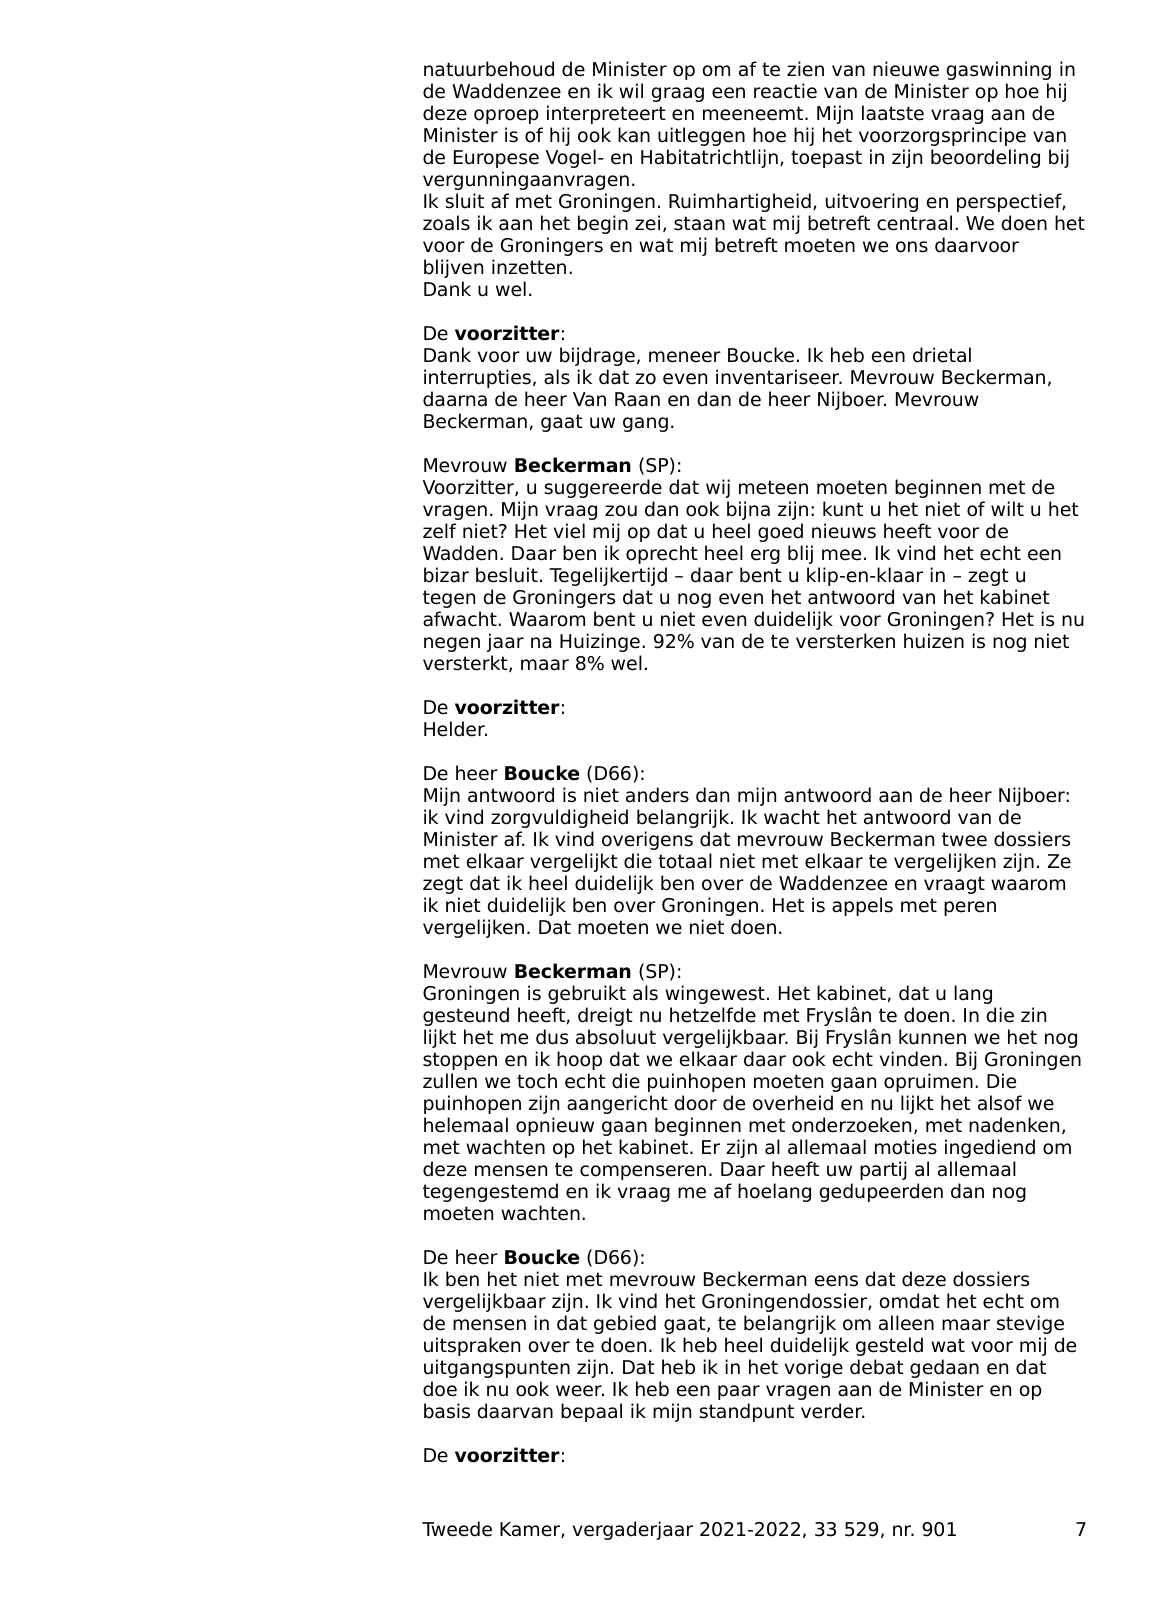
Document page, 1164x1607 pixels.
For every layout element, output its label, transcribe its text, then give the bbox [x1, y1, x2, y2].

text Helder. [422, 719, 1087, 741]
text Mijn antwoord is niet anders dan mijn antwoord aan de heer Nijboer: ik vind zorgvuldigheid belangrijk. Ik wacht het antwoord van de Minister af. Ik vind overigens dat mevrouw Beckerman twee dossiers met elkaar vergelijkt die totaal niet met elkaar te vergelijken zijn. Ze zegt dat ik heel duidelijk ben over de Waddenzee en vraagt waarom ik niet duidelijk ben over Groningen. Het is appels met peren vergelijken. Dat moeten we niet doen. [422, 785, 1087, 939]
text Dank u wel. [422, 279, 1087, 301]
text Ik sluit af met Groningen. Ruimhartigheid, uitvoering en perspectief, zoals ik aan het begin zei, staan wat mij betreft centraal. We doen het voor de Groningers en wat mij betreft moeten we ons daarvoor blijven inzetten. [422, 191, 1087, 279]
text De heer Boucke (D66): [422, 1247, 1087, 1269]
text Mevrouw Beckerman (SP): [422, 455, 1087, 477]
text Ik ben het niet met mevrouw Beckerman eens dat deze dossiers vergelijkbaar zijn. Ik vind het Groningendossier, omdat het echt om de mensen in dat gebied gaat, te belangrijk om alleen maar stevige uitspraken over te doen. Ik heb heel duidelijk gesteld wat voor mij de uitgangspunten zijn. Dat heb ik in het vorige debat gedaan en dat doe ik nu ook weer. Ik heb een paar vragen aan de Minister en op basis daarvan bepaal ik mijn standpunt verder. [422, 1269, 1087, 1423]
text De heer Boucke (D66): [422, 763, 1087, 785]
text Voorzitter, u suggereerde dat wij meteen moeten beginnen met de vragen. Mijn vraag zou dan ook bijna zijn: kunt u het niet of wilt u het zelf niet? Het viel mij op dat u heel goed nieuws heeft voor de Wadden. Daar ben ik oprecht heel erg blij mee. Ik vind het echt een bizar besluit. Tegelijkertijd – daar bent u klip-en-klaar in – zegt u tegen de Groningers dat u nog even het antwoord van het kabinet afwacht. Waarom bent u niet even duidelijk voor Groningen? Het is nu negen jaar na Huizinge. 92% van de te versterken huizen is nog niet versterkt, maar 8% wel. [422, 477, 1087, 675]
text De voorzitter: [422, 697, 1087, 719]
text Dank voor uw bijdrage, meneer Boucke. Ik heb een drietal interrupties, als ik dat zo even inventariseer. Mevrouw Beckerman, daarna de heer Van Raan en dan de heer Nijboer. Mevrouw Beckerman, gaat uw gang. [422, 345, 1087, 433]
text Mevrouw Beckerman (SP): [422, 961, 1087, 983]
text De voorzitter: [422, 323, 1087, 345]
text natuurbehoud de Minister op om af te zien van nieuwe gaswinning in de Waddenzee en ik wil graag een reactie van de Minister op hoe hij deze oproep interpreteert en meeneemt. Mijn laatste vraag aan de Minister is of hij ook kan uitleggen hoe hij het voorzorgsprincipe van de Europese Vogel- en Habitatrichtlijn, toepast in zijn beoordeling bij vergunningaanvragen. [422, 59, 1087, 191]
text De voorzitter: [422, 1445, 1087, 1467]
text Groningen is gebruikt als wingewest. Het kabinet, dat u lang gesteund heeft, dreigt nu hetzelfde met Fryslân te doen. In die zin lijkt het me dus absoluut vergelijkbaar. Bij Fryslân kunnen we het nog stoppen en ik hoop dat we elkaar daar ook echt vinden. Bij Groningen zullen we toch echt die puinhopen moeten gaan opruimen. Die puinhopen zijn aangericht door de overheid en nu lijkt het alsof we helemaal opnieuw gaan beginnen met onderzoeken, met nadenken, met wachten op het kabinet. Er zijn al allemaal moties ingediend om deze mensen te compenseren. Daar heeft uw partij al allemaal tegengestemd en ik vraag me af hoelang gedupeerden dan nog moeten wachten. [422, 983, 1087, 1225]
